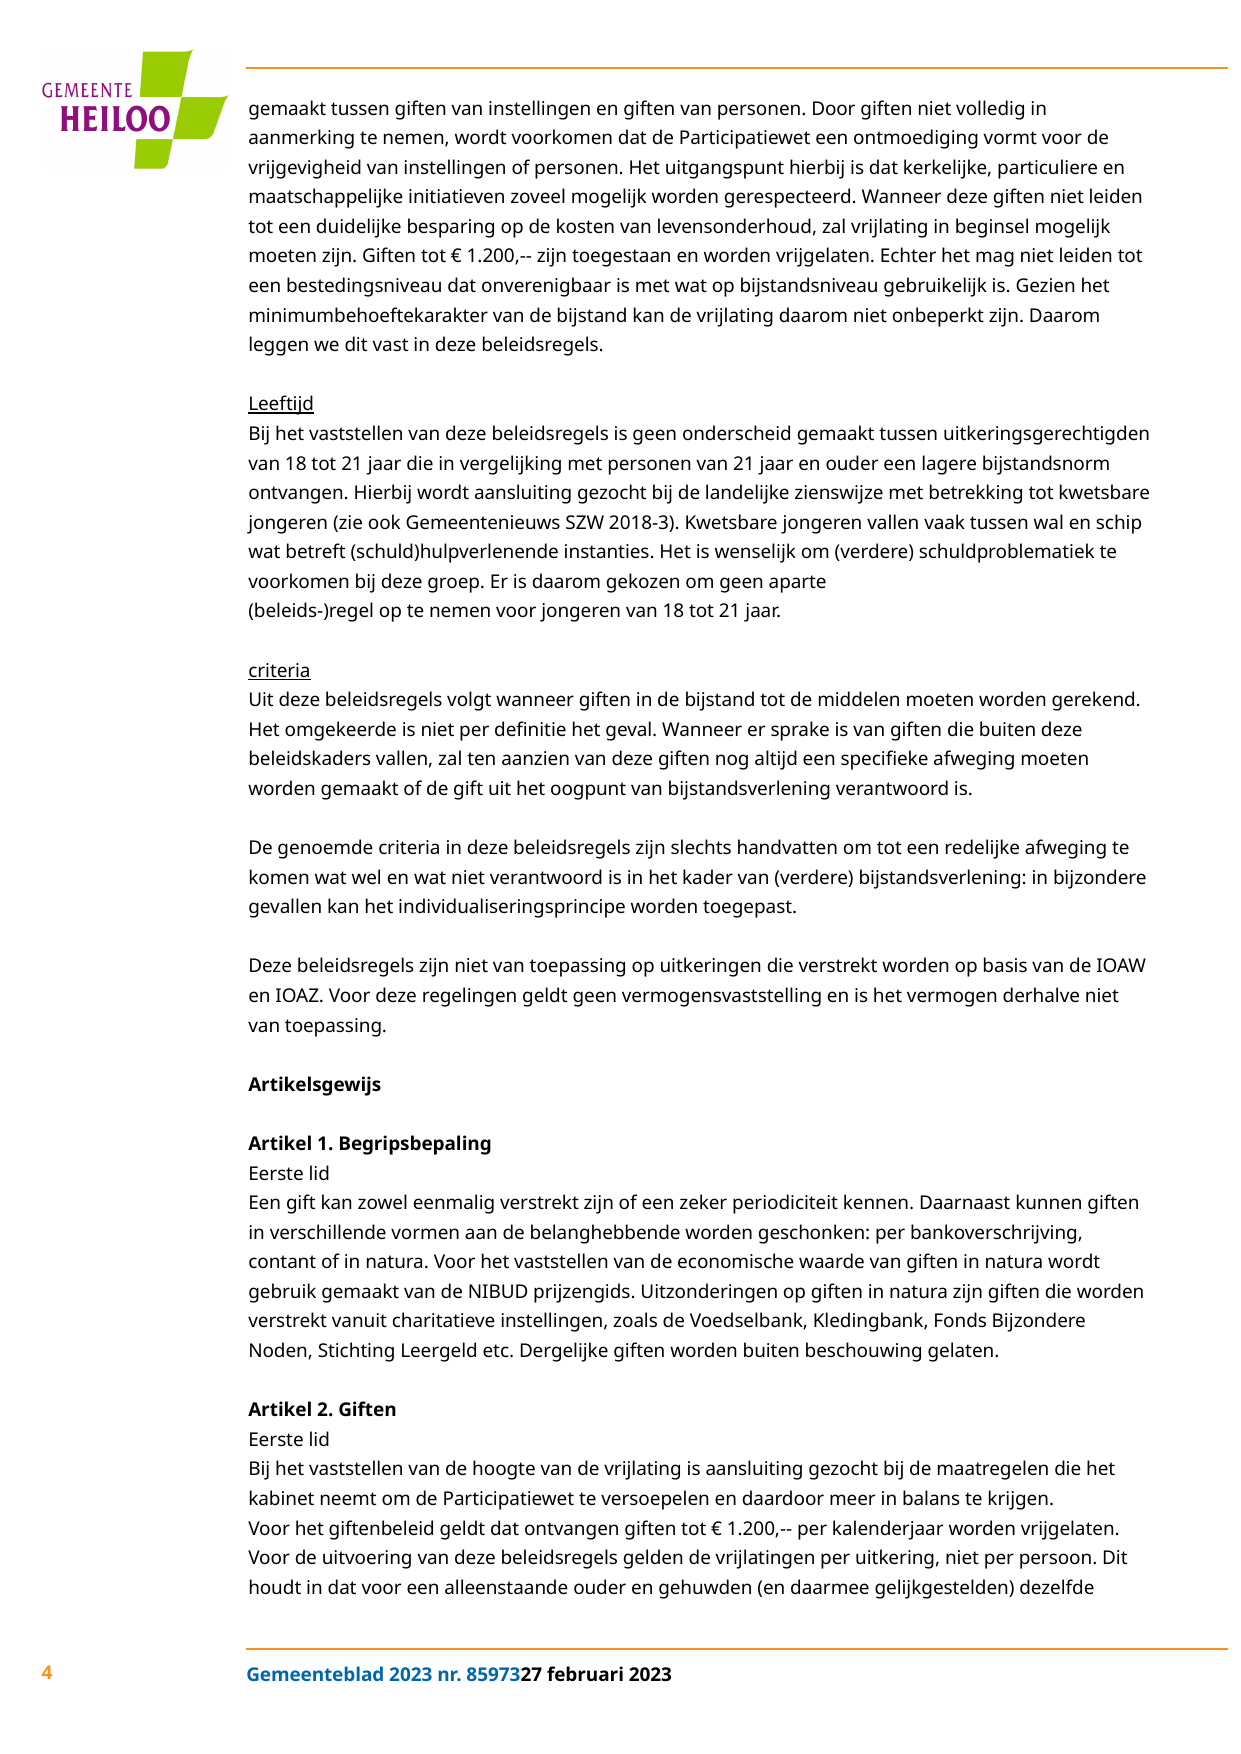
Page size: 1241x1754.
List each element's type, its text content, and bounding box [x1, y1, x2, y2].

text Eerste lid [248, 1426, 1152, 1452]
text Leeftijd [248, 391, 1152, 416]
text Voor het giftenbeleid geldt dat ontvangen giften tot € 1.200,-- per kalenderjaar worden vrijgelaten. Voor de uitvoering van deze beleidsregels gelden de vrijlatingen per uitkering, niet per persoon. Dit houdt in dat voor een alleenstaande ouder en gehuwden (en daarmee gelijkgestelden) dezelfde [248, 1515, 1152, 1600]
text De genoemde criteria in deze beleidsregels zijn slechts handvatten om tot een redelijke afweging te komen wat wel en wat niet verantwoord is in het kader van (verdere) bijstandsverlening: in bijzondere gevallen kan het individualiseringsprincipe worden toegepast. [248, 834, 1152, 919]
text Artikel 1. Begripsbepaling [248, 1130, 1152, 1156]
text Artikelsgewijs [248, 1071, 1152, 1097]
text Bij het vaststellen van de hoogte van de vrijlating is aansluiting gezocht bij de maatregelen die het kabinet neemt om de Participatiewet te versoepelen en daardoor meer in balans te krijgen. [248, 1456, 1152, 1511]
text Uit deze beleidsregels volgt wanneer giften in de bijstand tot de middelen moeten worden gerekend. Het omgekeerde is niet per definitie het geval. Wanneer er sprake is van giften die buiten deze beleidskaders vallen, zal ten aanzien van deze giften nog altijd een specifieke afweging moeten worden gemaakt of de gift uit het oogpunt van bijstandsverlening verantwoord is. [248, 686, 1152, 801]
text Artikel 2. Giften [248, 1396, 1152, 1422]
text gemaakt tussen giften van instellingen en giften van personen. Door giften niet volledig in aanmerking te nemen, wordt voorkomen dat de Participatiewet een ontmoediging vormt voor de vrijgevigheid van instellingen of personen. Het uitgangspunt hierbij is dat kerkelijke, particuliere en maatschappelijke initiatieven zoveel mogelijk worden gerespecteerd. Wanneer deze giften niet leiden tot een duidelijke besparing op de kosten van levensonderhoud, zal vrijlating in beginsel mogelijk moeten zijn. Giften tot € 1.200,-- zijn toegestaan en worden vrijgelaten. Echter het mag niet leiden tot een bestedingsniveau dat onverenigbaar is met wat op bijstandsniveau gebruikelijk is. Gezien het minimumbehoeftekarakter van de bijstand kan de vrijlating daarom niet onbeperkt zijn. Daarom leggen we dit vast in deze beleidsregels. [248, 95, 1152, 357]
text criteria [248, 657, 1152, 683]
text Deze beleidsregels zijn niet van toepassing op uitkeringen die verstrekt worden op basis van de IOAW en IOAZ. Voor deze regelingen geldt geen vermogensvaststelling en is het vermogen derhalve niet van toepassing. [248, 953, 1152, 1038]
text Bij het vaststellen van deze beleidsregels is geen onderscheid gemaakt tussen uitkeringsgerechtigden van 18 tot 21 jaar die in vergelijking met personen van 21 jaar en ouder een lagere bijstandsnorm ontvangen. Hierbij wordt aansluiting gezocht bij de landelijke zienswijze met betrekking tot kwetsbare jongeren (zie ook Gemeentenieuws SZW 2018-3). Kwetsbare jongeren vallen vaak tussen wal en schip wat betreft (schuld)hulpverlenende instanties. Het is wenselijk om (verdere) schuldproblematiek te voorkomen bij deze groep. Er is daarom gekozen om geen aparte [248, 420, 1152, 594]
picture [41, 47, 231, 172]
text Een gift kan zowel eenmalig verstrekt zijn of een zeker periodiciteit kennen. Daarnaast kunnen giften in verschillende vormen aan de belanghebbende worden geschonken: per bankoverschrijving, contant of in natura. Voor het vaststellen van de economische waarde van giften in natura wordt gebruik gemaakt van de NIBUD prijzengids. Uitzonderingen op giften in natura zijn giften die worden verstrekt vanuit charitatieve instellingen, zoals de Voedselbank, Kledingbank, Fonds Bijzondere Noden, Stichting Leergeld etc. Dergelijke giften worden buiten beschouwing gelaten. [248, 1189, 1152, 1363]
text (beleids-)regel op te nemen voor jongeren van 18 tot 21 jaar. [248, 598, 1152, 623]
text Eerste lid [248, 1160, 1152, 1186]
